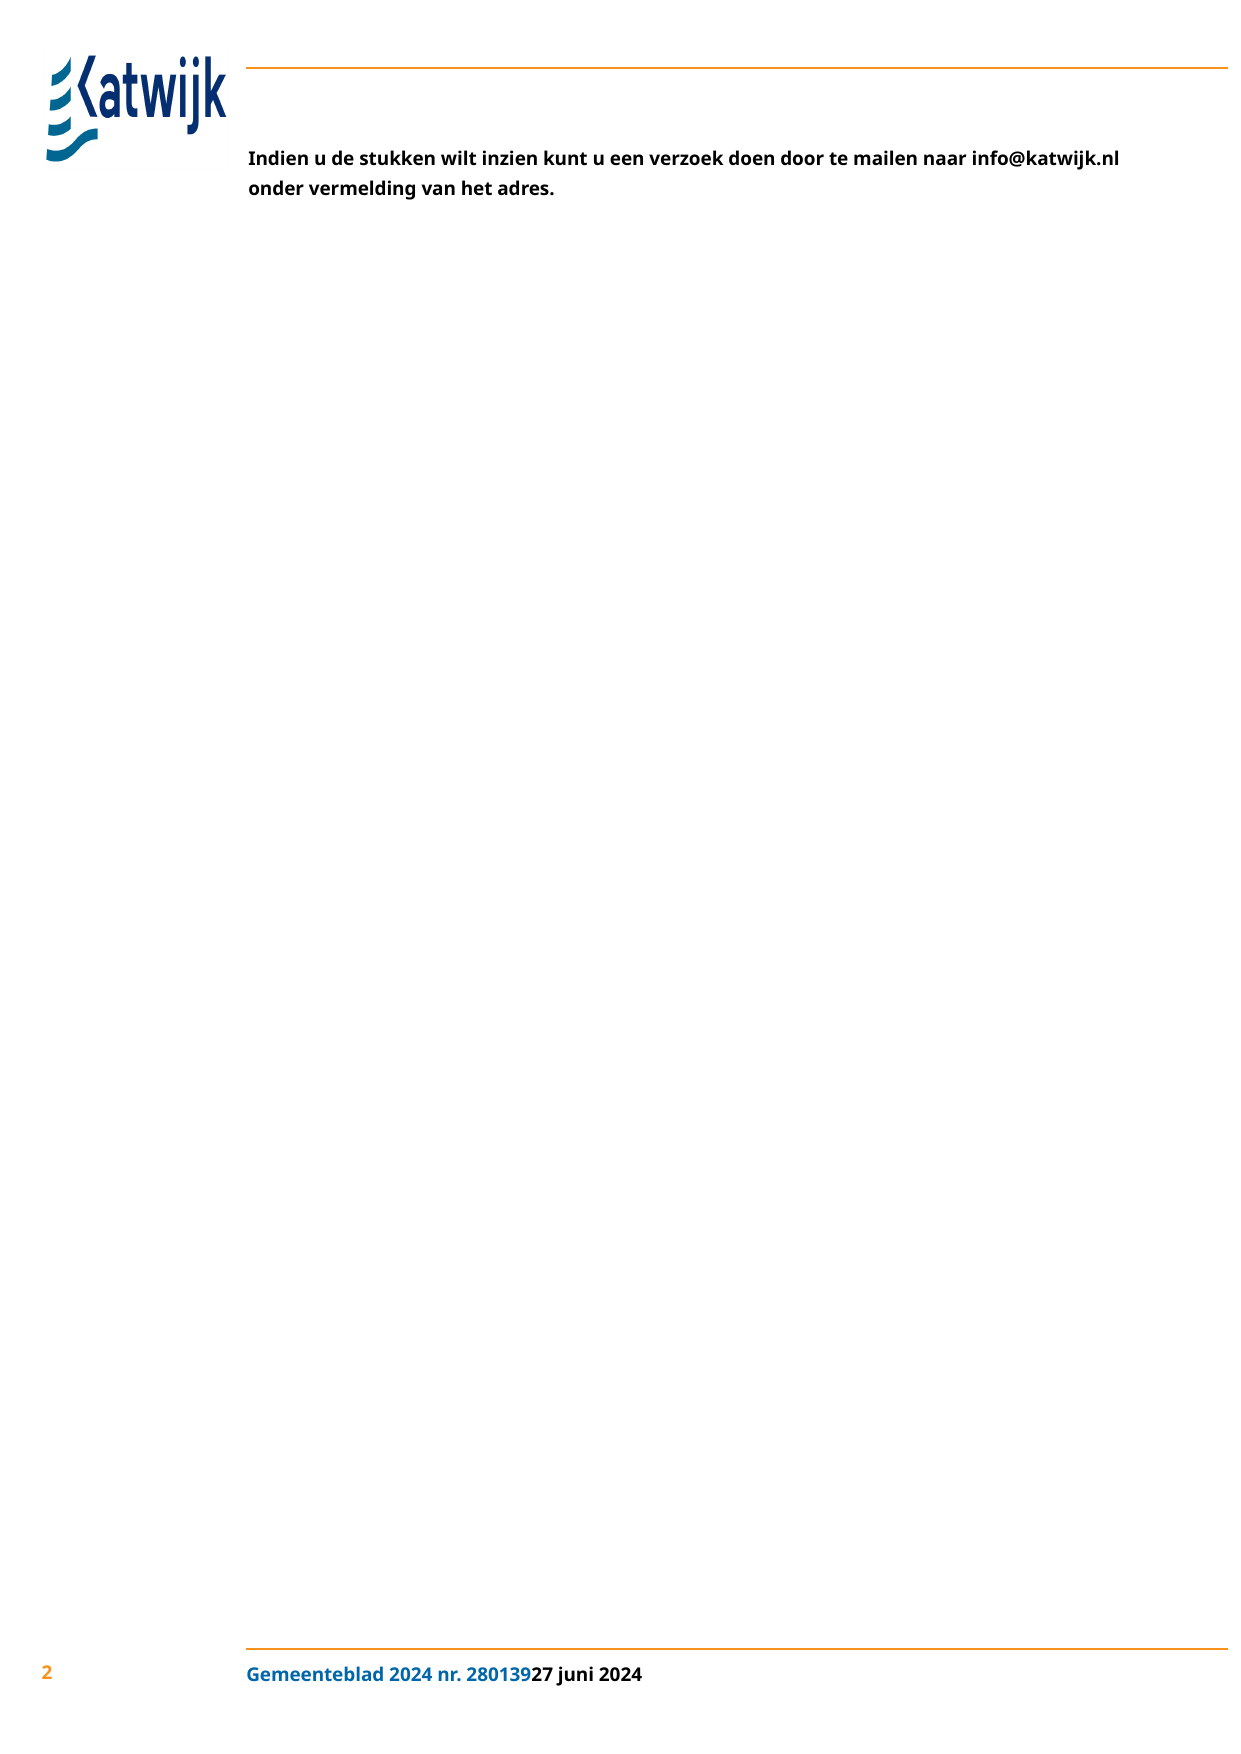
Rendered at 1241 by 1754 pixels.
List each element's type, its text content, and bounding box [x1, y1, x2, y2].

picture [41, 47, 231, 172]
text Indien u de stukken wilt inzien kunt u een verzoek doen door te mailen naar info@katwijk.nl onder vermelding van het adres. [248, 145, 1152, 201]
